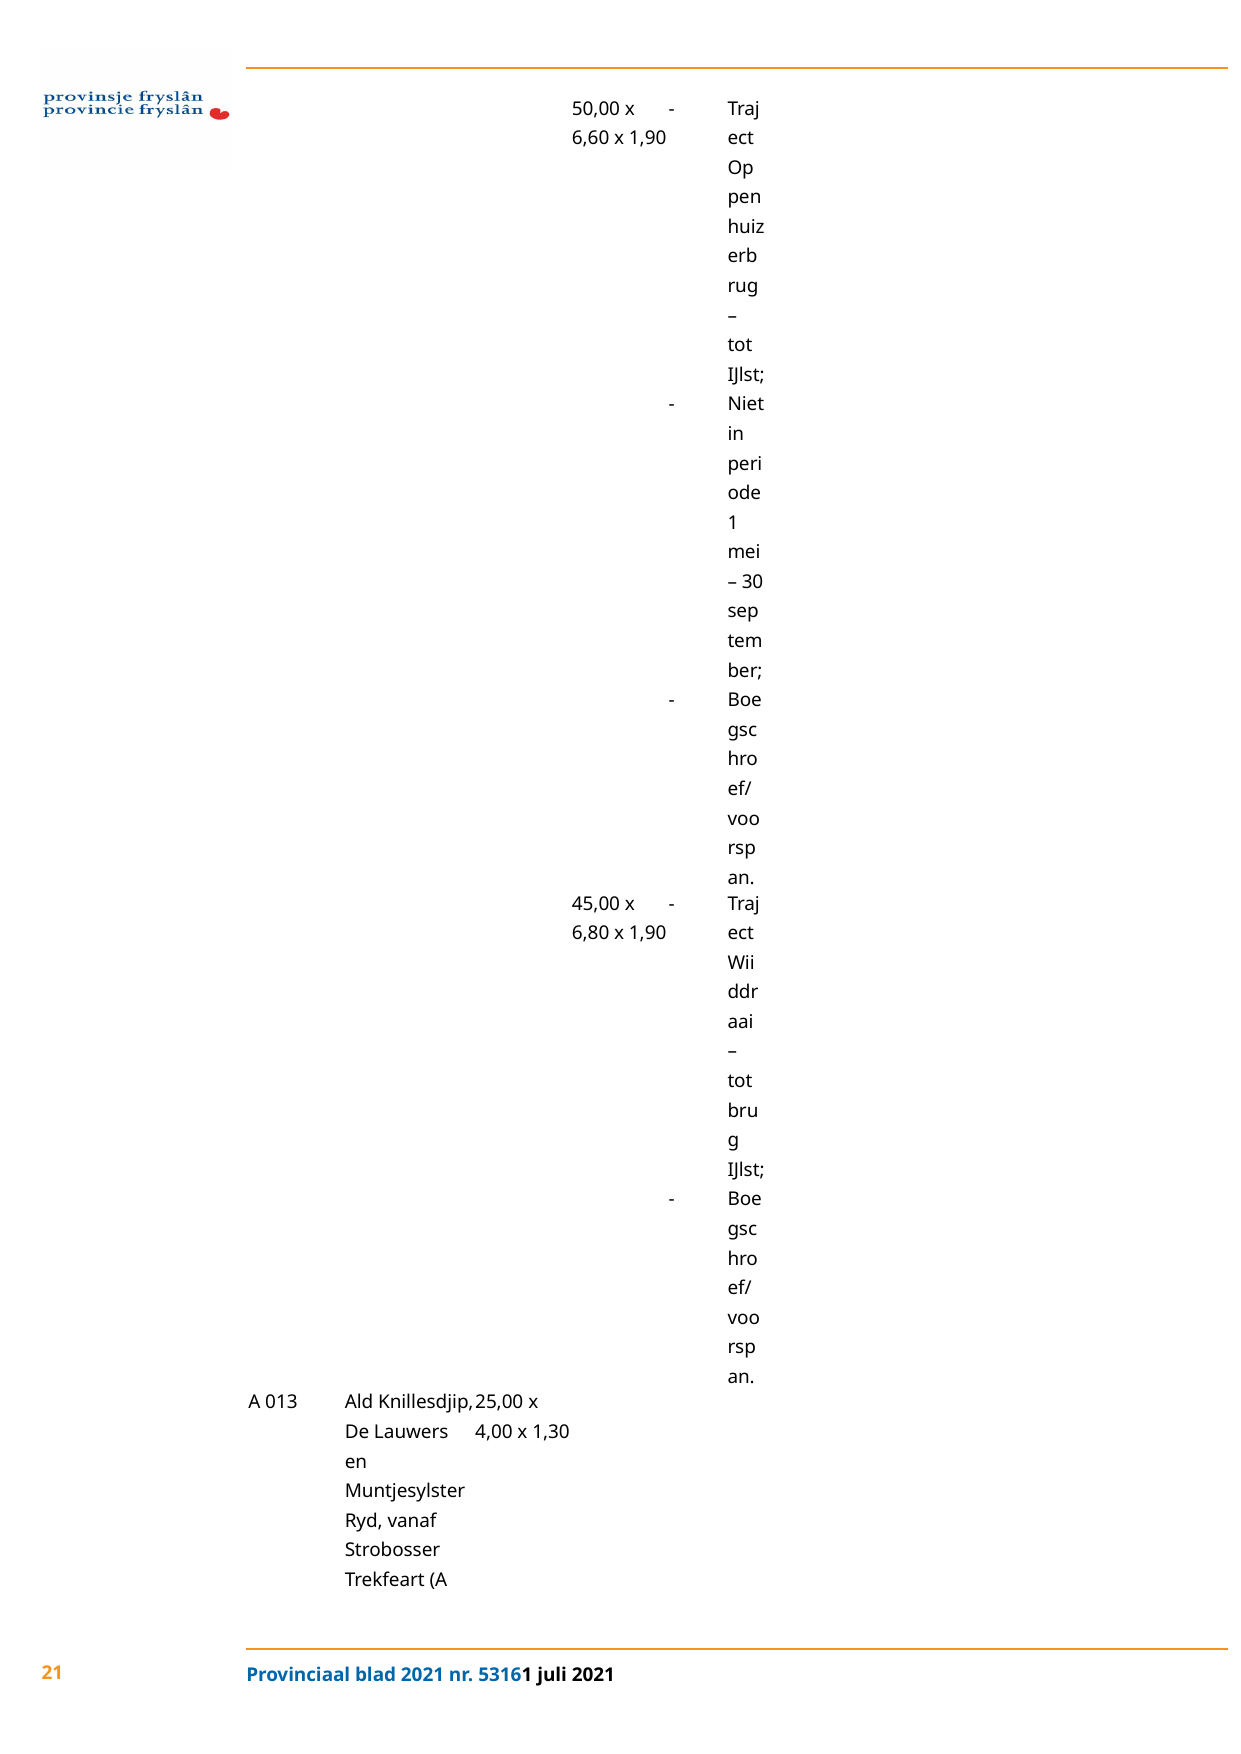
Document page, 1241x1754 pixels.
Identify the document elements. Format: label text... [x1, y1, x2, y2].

picture [41, 47, 231, 172]
table_cell [248, 915, 344, 1389]
table_cell Traject Wiiddraai – tot brug IJlst; Boegschroef/ voorspan. [668, 890, 765, 1389]
table_cell Traject Oppenhuizerbrug – tot IJlst; Niet in periode 1 mei – 30 september; Boegschroef/ voorspan. [668, 95, 765, 890]
table_cell [668, 1389, 765, 1592]
table_cell 45,00 x 6,80 x 1,90 [572, 890, 668, 1389]
table_cell [475, 95, 572, 915]
table_cell [248, 95, 344, 915]
table_cell A 013 [248, 1389, 344, 1592]
table_cell 25,00 x 4,00 x 1,30 [475, 1389, 572, 1592]
table_cell [572, 1389, 668, 1592]
table_cell Ald Knillesdjip, De Lauwers en Muntjesylster Ryd, vanaf Strobosser Trekfeart (A [345, 1389, 475, 1592]
table_cell 50,00 x 6,60 x 1,90 [572, 95, 668, 890]
table_cell [345, 95, 475, 915]
